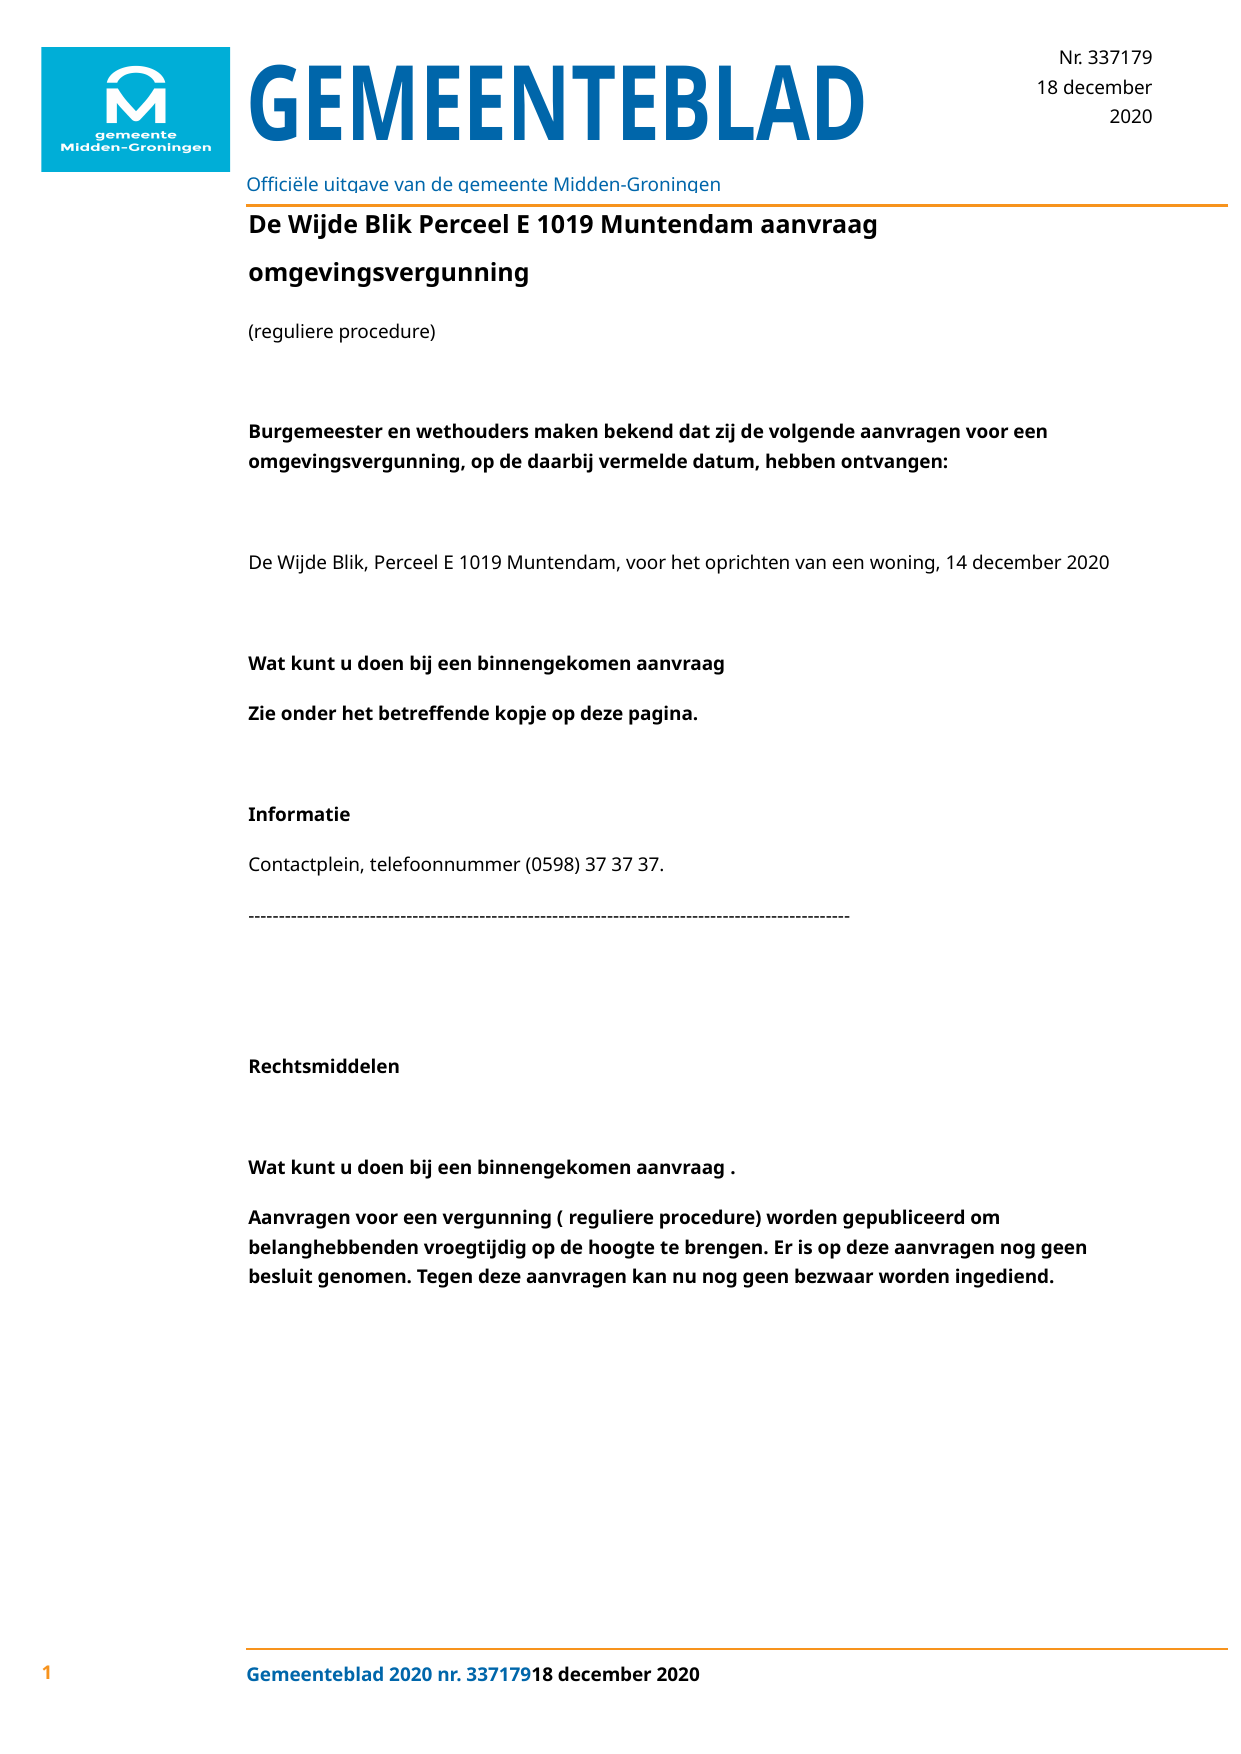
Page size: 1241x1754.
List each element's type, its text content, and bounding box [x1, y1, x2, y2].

text Aanvragen voor een vergunning ( reguliere procedure) worden gepubliceerd om belanghebbenden vroegtijdig op de hoogte te brengen. Er is op deze aanvragen nog geen besluit genomen. Tegen deze aanvragen kan nu nog geen bezwaar worden ingediend. [248, 1204, 1152, 1289]
text Wat kunt u doen bij een binnengekomen aanvraag [248, 650, 1152, 676]
picture [184, 146, 190, 153]
text Rechtsmiddelen [248, 1053, 1152, 1079]
text De Wijde Blik Perceel E 1019 Muntendam aanvraag omgevingsvergunning [248, 207, 1152, 288]
text --------------------------------------------------------------------------------------------------- [248, 902, 1152, 928]
text Zie onder het betreffende kopje op deze pagina. [248, 700, 1152, 726]
picture [107, 89, 165, 122]
text De Wijde Blik, Perceel E 1019 Muntendam, voor het oprichten van een woning, 14 december 2020 [248, 549, 1152, 575]
text Wat kunt u doen bij een binnengekomen aanvraag . [248, 1154, 1152, 1180]
text Burgemeester en wethouders maken bekend dat zij de volgende aanvragen voor een omgevingsvergunning, op de daarbij vermelde datum, hebben ontvangen: [248, 419, 1152, 474]
picture [108, 66, 164, 82]
text Informatie [248, 801, 1152, 827]
text Contactplein, telefoonnummer (0598) 37 37 37. [248, 852, 1152, 877]
text (reguliere procedure) [248, 318, 1152, 344]
